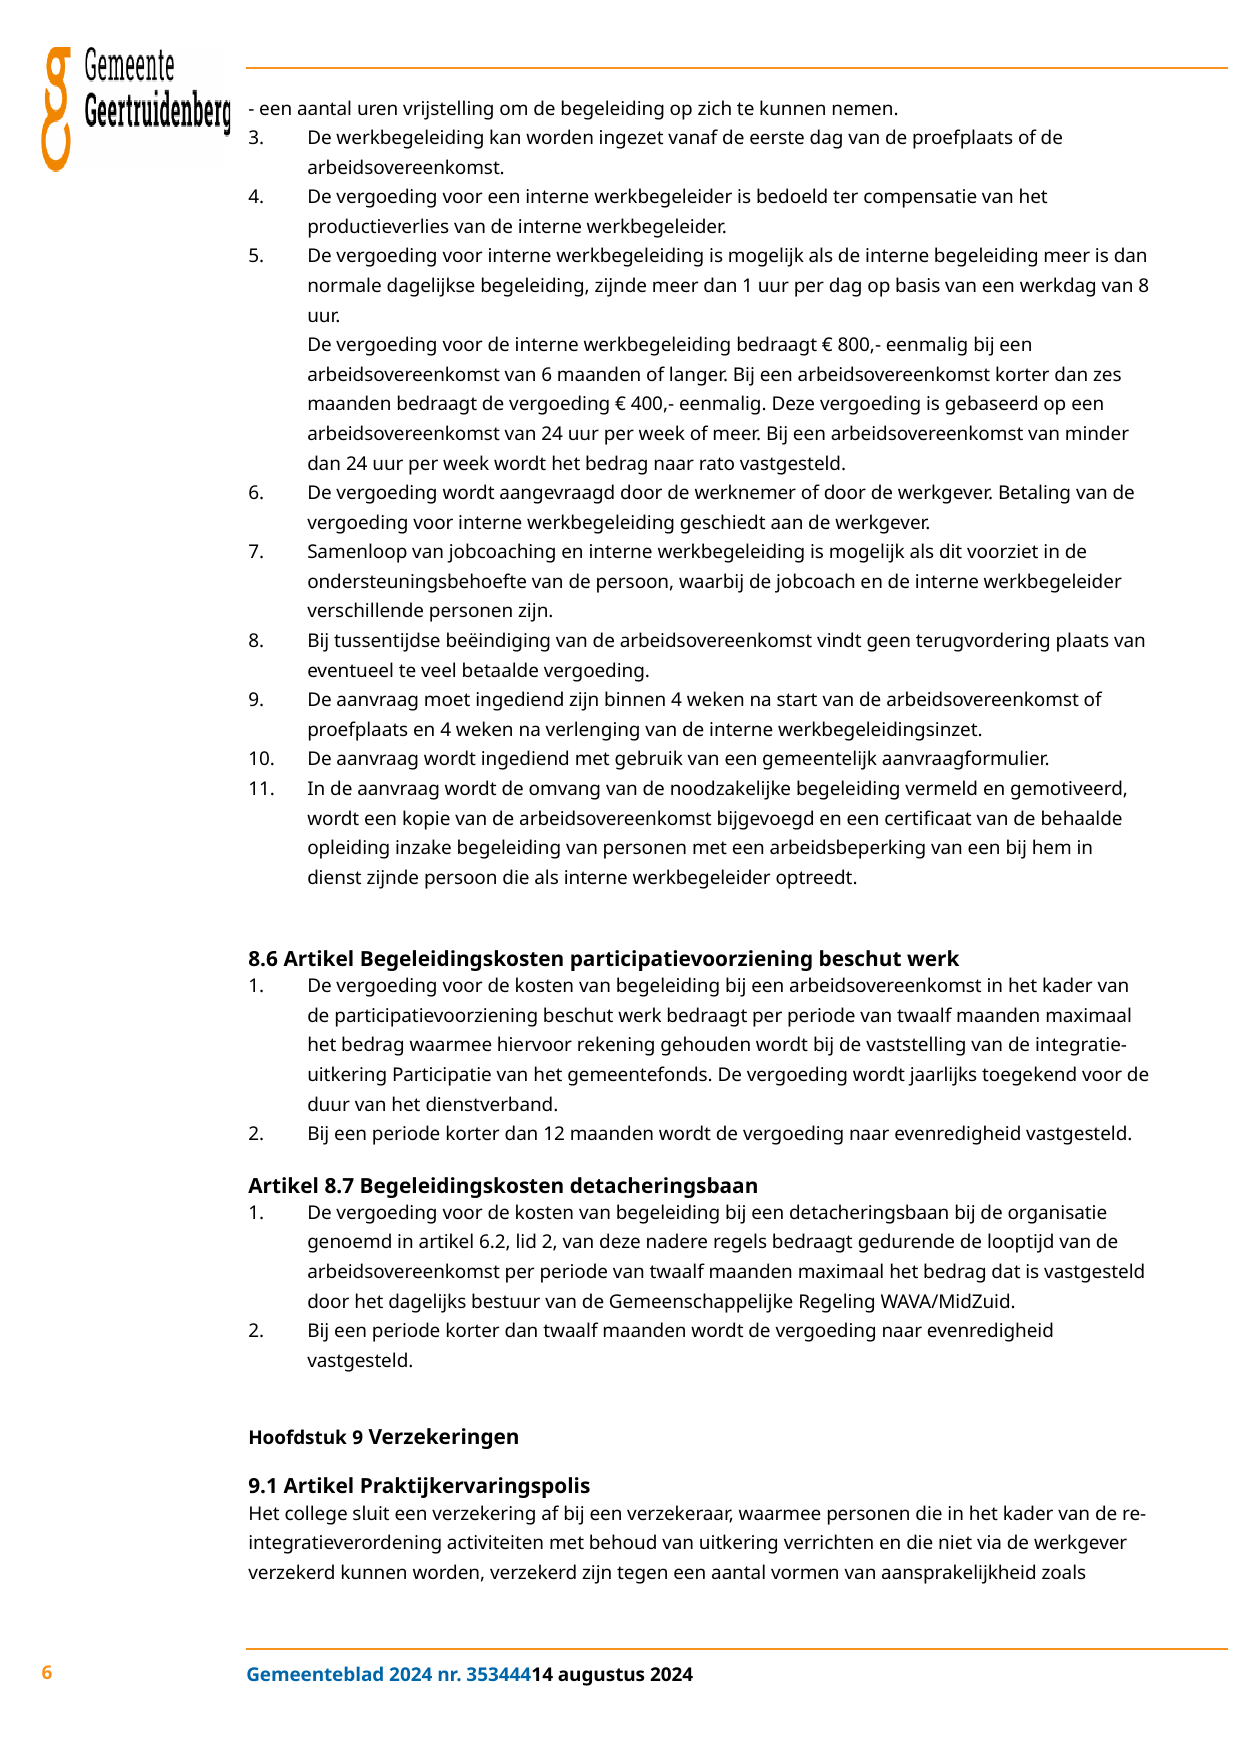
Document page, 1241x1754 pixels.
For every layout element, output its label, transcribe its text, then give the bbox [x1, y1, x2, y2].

list De vergoeding voor de interne werkbegeleiding bedraagt € 800,- eenmalig bij een arbeidsovereenkomst van 6 maanden of langer. Bij een arbeidsovereenkomst korter dan zes maanden bedraagt de vergoeding € 400,- eenmalig. Deze vergoeding is gebaseerd op een arbeidsovereenkomst van 24 uur per week of meer. Bij een arbeidsovereenkomst van minder dan 24 uur per week wordt het bedrag naar rato vastgesteld. [248, 331, 1152, 476]
list De vergoeding wordt aangevraagd door de werknemer of door de werkgever. Betaling van de vergoeding voor interne werkbegeleiding geschiedt aan de werkgever. [248, 479, 1152, 535]
list Samenloop van jobcoaching en interne werkbegeleiding is mogelijk als dit voorziet in de ondersteuningsbehoefte van de persoon, waarbij de jobcoach en de interne werkbegeleider verschillende personen zijn. [248, 538, 1152, 623]
list In de aanvraag wordt de omvang van de noodzakelijke begeleiding vermeld en gemotiveerd, wordt een kopie van de arbeidsovereenkomst bijgevoegd en een certificaat van de behaalde opleiding inzake begeleiding van personen met een arbeidsbeperking van een bij hem in dienst zijnde persoon die als interne werkbegeleider optreedt. [248, 775, 1152, 890]
list De vergoeding voor interne werkbegeleiding is mogelijk als de interne begeleiding meer is dan normale dagelijkse begeleiding, zijnde meer dan 1 uur per dag op basis van een werkdag van 8 uur. [248, 243, 1152, 328]
list De vergoeding voor de kosten van begeleiding bij een arbeidsovereenkomst in het kader van de participatievoorziening beschut werk bedraagt per periode van twaalf maanden maximaal het bedrag waarmee hiervoor rekening gehouden wordt bij de vaststelling van de integratie-uitkering Participatie van het gemeentefonds. De vergoeding wordt jaarlijks toegekend voor de duur van het dienstverband. [248, 972, 1152, 1116]
text Artikel 8.7 Begeleidingskosten detacheringsbaan [248, 1171, 1152, 1199]
list De aanvraag moet ingediend zijn binnen 4 weken na start van de arbeidsovereenkomst of proefplaats en 4 weken na verlenging van de interne werkbegeleidingsinzet. [248, 686, 1152, 742]
list Bij een periode korter dan twaalf maanden wordt de vergoeding naar evenredigheid vastgesteld. [248, 1317, 1152, 1373]
text 8.6 Artikel Begeleidingskosten participatievoorziening beschut werk [248, 944, 1152, 972]
picture [41, 47, 231, 172]
list De vergoeding voor een interne werkbegeleider is bedoeld ter compensatie van het productieverlies van de interne werkbegeleider. [248, 183, 1152, 239]
text - een aantal uren vrijstelling om de begeleiding op zich te kunnen nemen. [248, 95, 1152, 121]
list Bij een periode korter dan 12 maanden wordt de vergoeding naar evenredigheid vastgesteld. [248, 1120, 1152, 1146]
text Hoofdstuk 9 Verzekeringen [248, 1422, 1152, 1451]
list De werkbegeleiding kan worden ingezet vanaf de eerste dag van de proefplaats of de arbeidsovereenkomst. [248, 124, 1152, 180]
list De vergoeding voor de kosten van begeleiding bij een detacheringsbaan bij de organisatie genoemd in artikel 6.2, lid 2, van deze nadere regels bedraagt gedurende de looptijd van de arbeidsovereenkomst per periode van twaalf maanden maximaal het bedrag dat is vastgesteld door het dagelijks bestuur van de Gemeenschappelijke Regeling WAVA/MidZuid. [248, 1199, 1152, 1314]
text 9.1 Artikel Praktijkervaringspolis [248, 1472, 1152, 1500]
list De aanvraag wordt ingediend met gebruik van een gemeentelijk aanvraagformulier. [248, 746, 1152, 771]
text Het college sluit een verzekering af bij een verzekeraar, waarmee personen die in het kader van de re-integratieverordening activiteiten met behoud van uitkering verrichten en die niet via de werkgever verzekerd kunnen worden, verzekerd zijn tegen een aantal vormen van aansprakelijkheid zoals [248, 1500, 1152, 1585]
list Bij tussentijdse beëindiging van de arbeidsovereenkomst vindt geen terugvordering plaats van eventueel te veel betaalde vergoeding. [248, 627, 1152, 683]
